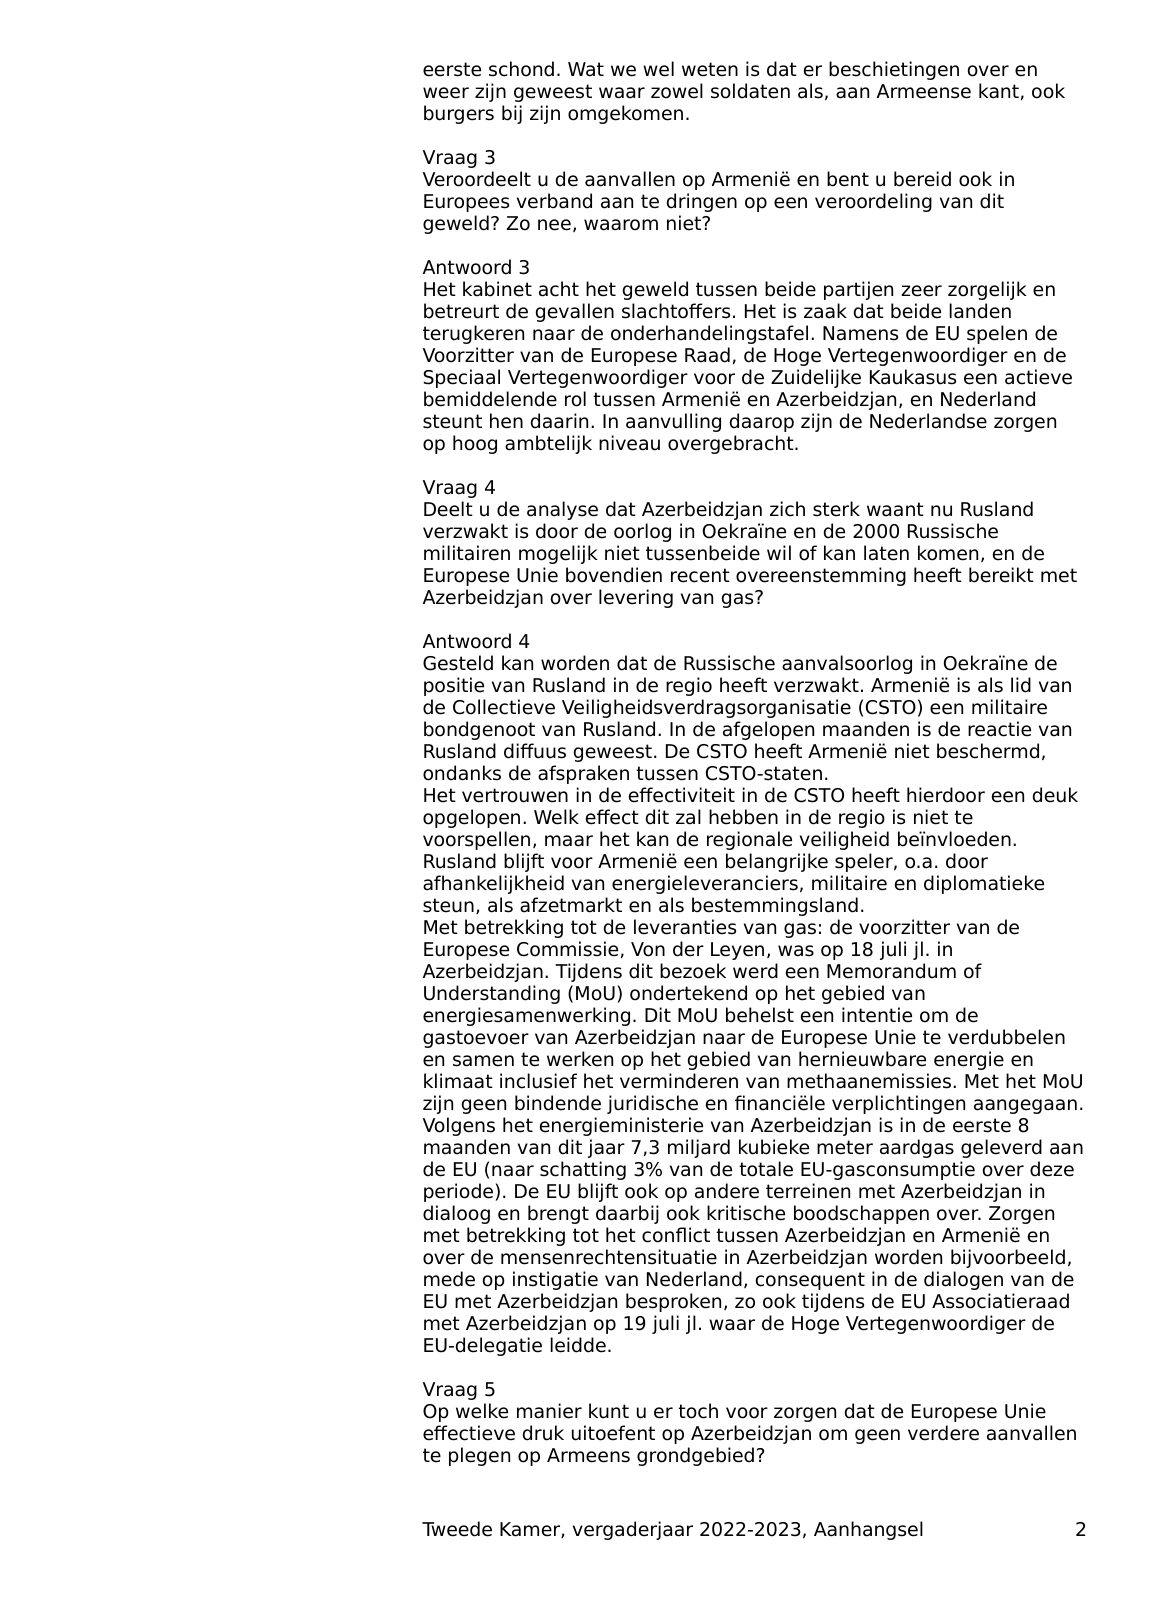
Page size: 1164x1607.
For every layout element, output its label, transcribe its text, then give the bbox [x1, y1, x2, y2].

text Antwoord 3 [422, 257, 1087, 279]
text Veroordeelt u de aanvallen op Armenië en bent u bereid ook in Europees verband aan te dringen op een veroordeling van dit geweld? Zo nee, waarom niet? [422, 169, 1087, 235]
text eerste schond. Wat we wel weten is dat er beschietingen over en weer zijn geweest waar zowel soldaten als, aan Armeense kant, ook burgers bij zijn omgekomen. [422, 59, 1087, 125]
text Deelt u de analyse dat Azerbeidzjan zich sterk waant nu Rusland verzwakt is door de oorlog in Oekraïne en de 2000 Russische militairen mogelijk niet tussenbeide wil of kan laten komen, en de Europese Unie bovendien recent overeenstemming heeft bereikt met Azerbeidzjan over levering van gas? [422, 499, 1087, 609]
text Antwoord 4 [422, 631, 1087, 653]
text Op welke manier kunt u er toch voor zorgen dat de Europese Unie effectieve druk uitoefent op Azerbeidzjan om geen verdere aanvallen te plegen op Armeens grondgebied? [422, 1401, 1087, 1467]
text Met betrekking tot de leveranties van gas: de voorzitter van de Europese Commissie, Von der Leyen, was op 18 juli jl. in Azerbeidzjan. Tijdens dit bezoek werd een Memorandum of Understanding (MoU) ondertekend op het gebied van energiesamenwerking. Dit MoU behelst een intentie om de gastoevoer van Azerbeidzjan naar de Europese Unie te verdubbelen en samen te werken op het gebied van hernieuwbare energie en klimaat inclusief het verminderen van methaanemissies. Met het MoU zijn geen bindende juridische en financiële verplichtingen aangegaan. Volgens het energieministerie van Azerbeidzjan is in de eerste 8 maanden van dit jaar 7,3 miljard kubieke meter aardgas geleverd aan de EU (naar schatting 3% van de totale EU-gasconsumptie over deze periode). De EU blijft ook op andere terreinen met Azerbeidzjan in dialoog en brengt daarbij ook kritische boodschappen over. Zorgen met betrekking tot het conflict tussen Azerbeidzjan en Armenië en over de mensenrechtensituatie in Azerbeidzjan worden bijvoorbeeld, mede op instigatie van Nederland, consequent in de dialogen van de EU met Azerbeidzjan besproken, zo ook tijdens de EU Associatieraad met Azerbeidzjan op 19 juli jl. waar de Hoge Vertegenwoordiger de EU-delegatie leidde. [422, 917, 1087, 1357]
text Gesteld kan worden dat de Russische aanvalsoorlog in Oekraïne de positie van Rusland in de regio heeft verzwakt. Armenië is als lid van de Collectieve Veiligheidsverdragsorganisatie (CSTO) een militaire bondgenoot van Rusland. In de afgelopen maanden is de reactie van Rusland diffuus geweest. De CSTO heeft Armenië niet beschermd, ondanks de afspraken tussen CSTO-staten. [422, 653, 1087, 785]
text Vraag 5 [422, 1379, 1087, 1401]
text Het kabinet acht het geweld tussen beide partijen zeer zorgelijk en betreurt de gevallen slachtoffers. Het is zaak dat beide landen terugkeren naar de onderhandelingstafel. Namens de EU spelen de Voorzitter van de Europese Raad, de Hoge Vertegenwoordiger en de Speciaal Vertegenwoordiger voor de Zuidelijke Kaukasus een actieve bemiddelende rol tussen Armenië en Azerbeidzjan, en Nederland steunt hen daarin. In aanvulling daarop zijn de Nederlandse zorgen op hoog ambtelijk niveau overgebracht. [422, 279, 1087, 455]
text Het vertrouwen in de effectiviteit in de CSTO heeft hierdoor een deuk opgelopen. Welk effect dit zal hebben in de regio is niet te voorspellen, maar het kan de regionale veiligheid beïnvloeden. Rusland blijft voor Armenië een belangrijke speler, o.a. door afhankelijkheid van energieleveranciers, militaire en diplomatieke steun, als afzetmarkt en als bestemmingsland. [422, 785, 1087, 917]
text Vraag 3 [422, 147, 1087, 169]
text Vraag 4 [422, 477, 1087, 499]
